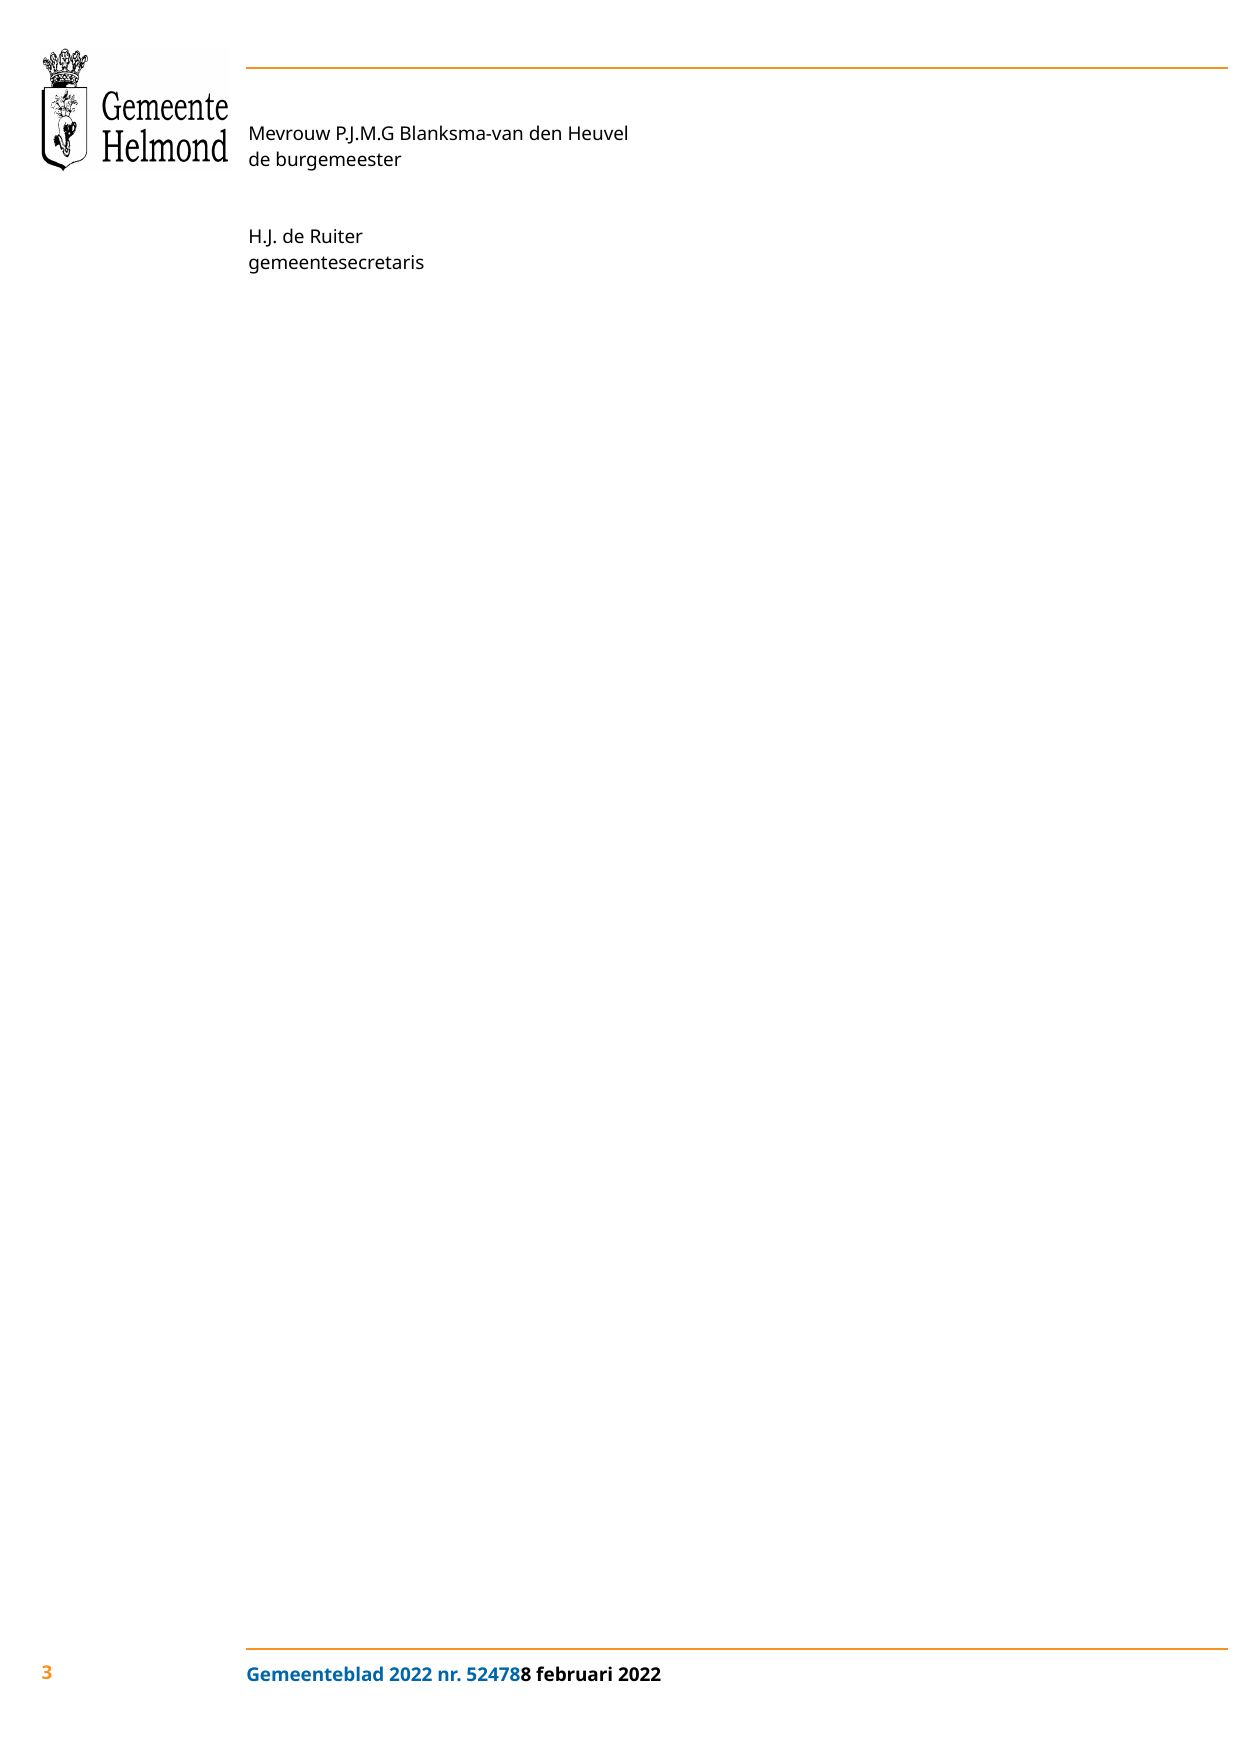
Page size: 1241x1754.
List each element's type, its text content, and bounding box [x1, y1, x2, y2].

text gemeentesecretaris [248, 249, 1152, 275]
text H.J. de Ruiter [248, 223, 1152, 249]
text Mevrouw P.J.M.G Blanksma-van den Heuvel [248, 121, 1152, 146]
text de burgemeester [248, 146, 1152, 172]
picture [41, 47, 231, 172]
